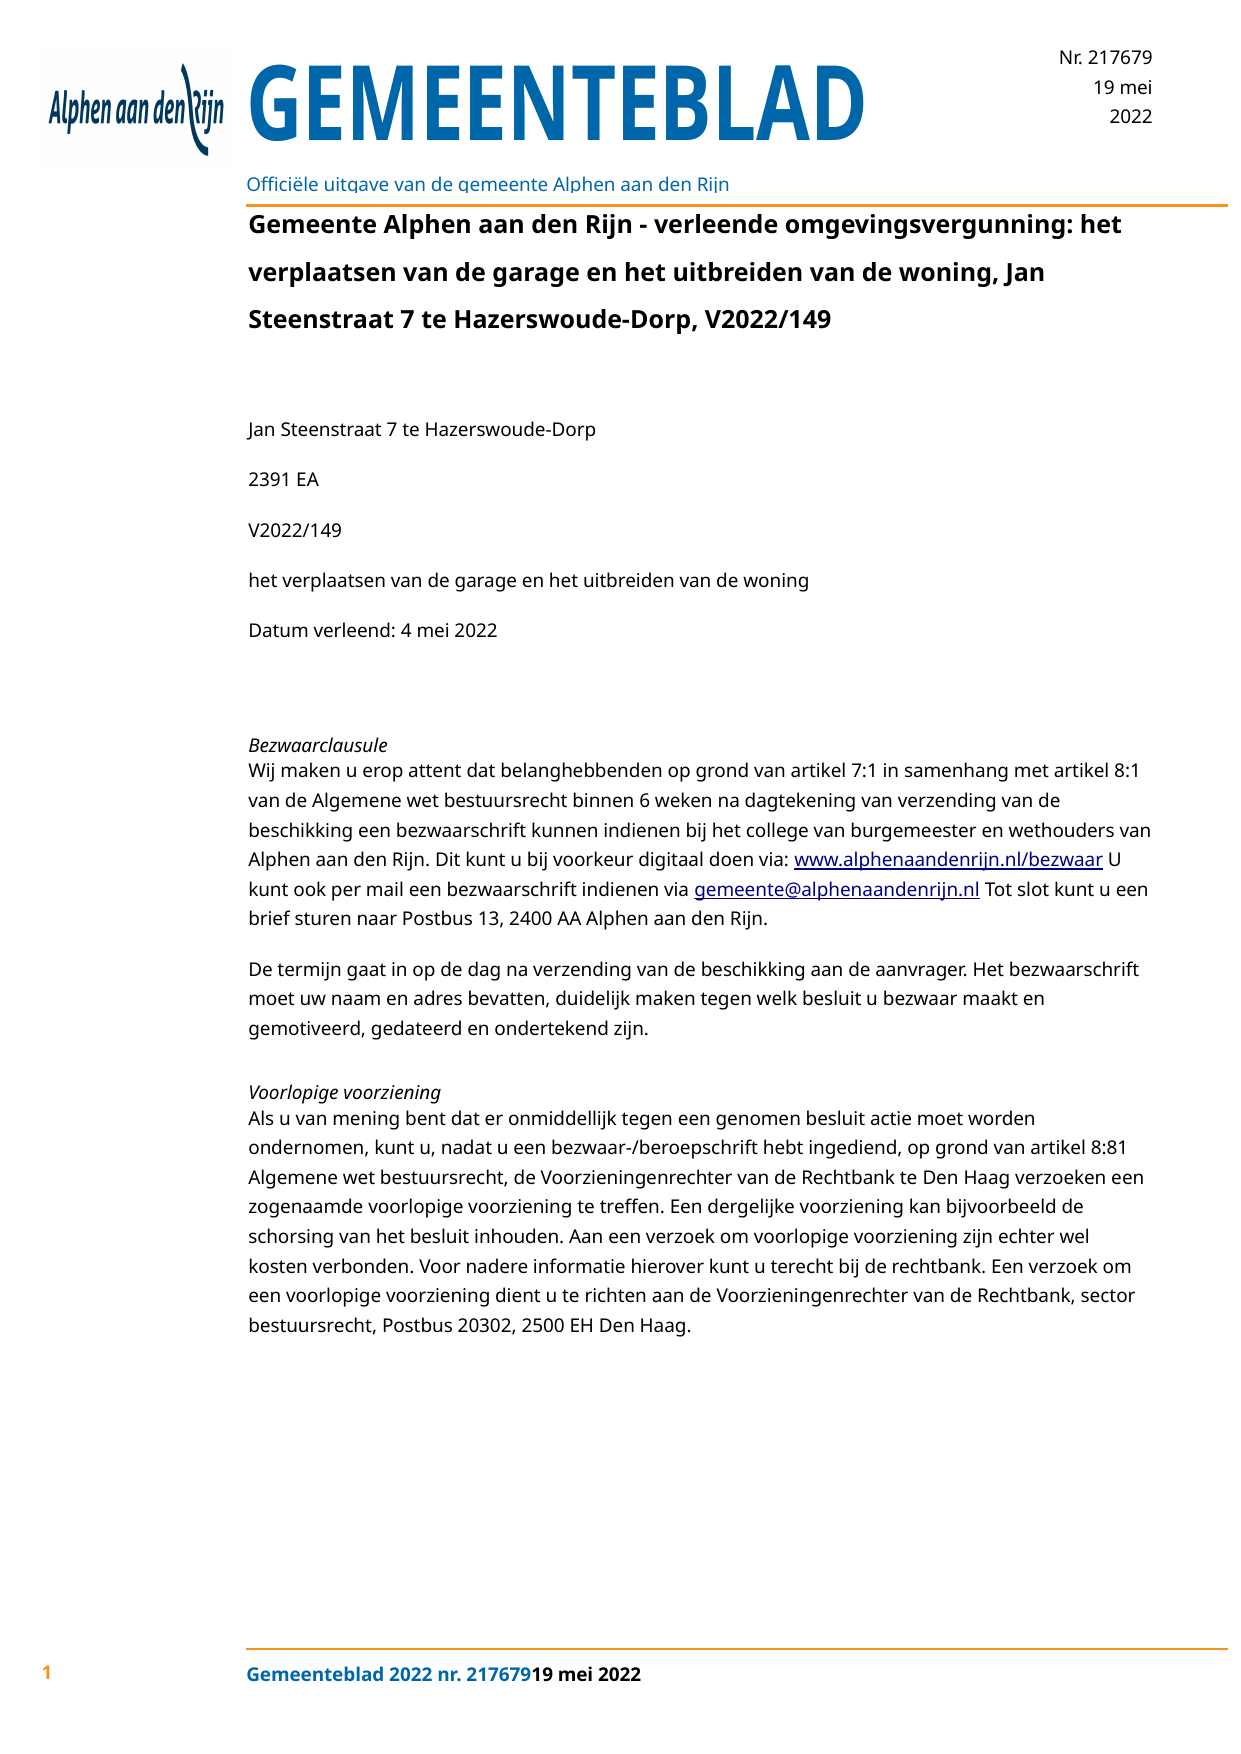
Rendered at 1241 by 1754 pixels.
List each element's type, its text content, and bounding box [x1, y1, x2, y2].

text Jan Steenstraat 7 te Hazerswoude-Dorp [248, 416, 1152, 442]
picture [41, 47, 231, 172]
text V2022/149 [248, 517, 1152, 542]
text Bezwaarclausule [248, 732, 1152, 758]
text Datum verleend: 4 mei 2022 [248, 618, 1152, 643]
text Gemeente Alphen aan den Rijn - verleende omgevingsvergunning: het verplaatsen van de garage en het uitbreiden van de woning, Jan Steenstraat 7 te Hazerswoude-Dorp, V2022/149 [248, 207, 1152, 336]
text De termijn gaat in op de dag na verzending van de beschikking aan de aanvrager. Het bezwaarschrift moet uw naam en adres bevatten, duidelijk maken tegen welk besluit u bezwaar maakt en gemotiveerd, gedateerd en ondertekend zijn. [248, 956, 1152, 1041]
text Voorlopige voorziening [248, 1079, 1152, 1105]
text Als u van mening bent dat er onmiddellijk tegen een genomen besluit actie moet worden ondernomen, kunt u, nadat u een bezwaar-/beroepschrift hebt ingediend, op grond van artikel 8:81 Algemene wet bestuursrecht, de Voorzieningenrechter van de Rechtbank te Den Haag verzoeken een zogenaamde voorlopige voorziening te treffen. Een dergelijke voorziening kan bijvoorbeeld de schorsing van het besluit inhouden. Aan een verzoek om voorlopige voorziening zijn echter wel kosten verbonden. Voor nadere informatie hierover kunt u terecht bij de rechtbank. Een verzoek om een voorlopige voorziening dient u te richten aan de Voorzieningenrechter van de Rechtbank, sector bestuursrecht, Postbus 20302, 2500 EH Den Haag. [248, 1105, 1152, 1338]
text Wij maken u erop attent dat belanghebbenden op grond van artikel 7:1 in samenhang met artikel 8:1 van de Algemene wet bestuursrecht binnen 6 weken na dagtekening van verzending van de beschikking een bezwaarschrift kunnen indienen bij het college van burgemeester en wethouders van Alphen aan den Rijn. Dit kunt u bij voorkeur digitaal doen via: www.alphenaandenrijn.nl/bezwaar U kunt ook per mail een bezwaarschrift indienen via gemeente@alphenaandenrijn.nl Tot slot kunt u een brief sturen naar Postbus 13, 2400 AA Alphen aan den Rijn. [248, 758, 1152, 931]
text 2391 EA [248, 466, 1152, 492]
text het verplaatsen van de garage en het uitbreiden van de woning [248, 567, 1152, 593]
